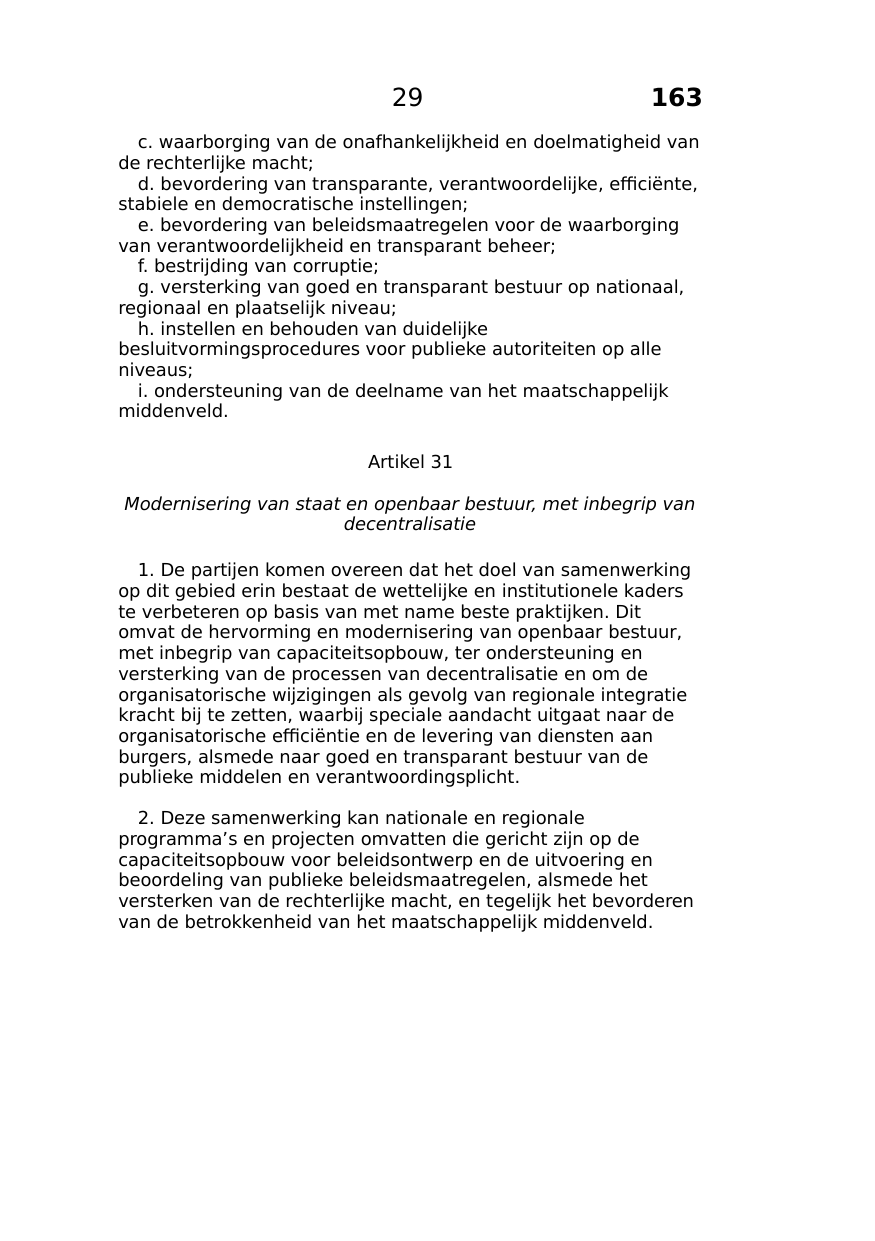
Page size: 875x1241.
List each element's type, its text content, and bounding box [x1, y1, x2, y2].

subtitle Artikel 31 Modernisering van staat en openbaar bestuur, met inbegrip van decentralisatie [118, 452, 703, 535]
text g. versterking van goed en transparant bestuur op nationaal, regionaal en plaatselijk niveau; [118, 277, 703, 318]
text 1. De partijen komen overeen dat het doel van samenwerking op dit gebied erin bestaat de wettelijke en institutionele kaders te verbeteren op basis van met name beste praktijken. Dit omvat de hervorming en modernisering van openbaar bestuur, met inbegrip van capaciteitsopbouw, ter ondersteuning en versterking van de processen van decentralisatie en om de organisatorische wijzigingen als gevolg van regionale integratie kracht bij te zetten, waarbij speciale aandacht uitgaat naar de organisatorische efficiëntie en de levering van diensten aan burgers, alsmede naar goed en transparant bestuur van de publieke middelen en verantwoordingsplicht. [118, 560, 703, 788]
text h. instellen en behouden van duidelijke besluitvormingsprocedures voor publieke autoriteiten op alle niveaus; [118, 318, 703, 381]
text c. waarborging van de onafhankelijkheid en doelmatigheid van de rechterlijke macht; [118, 132, 703, 173]
text e. bevordering van beleidsmaatregelen voor de waarborging van verantwoordelijkheid en transparant beheer; [118, 215, 703, 256]
text i. ondersteuning van de deelname van het maatschappelijk middenveld. [118, 381, 703, 422]
text 2. Deze samenwerking kan nationale en regionale programma’s en projecten omvatten die gericht zijn op de capaciteitsopbouw voor beleidsontwerp en de uitvoering en beoordeling van publieke beleidsmaatregelen, alsmede het versterken van de rechterlijke macht, en tegelijk het bevorderen van de betrokkenheid van het maatschappelijk middenveld. [118, 808, 703, 932]
text d. bevordering van transparante, verantwoordelijke, efficiënte, stabiele en democratische instellingen; [118, 173, 703, 215]
text f. bestrijding van corruptie; [118, 256, 703, 277]
